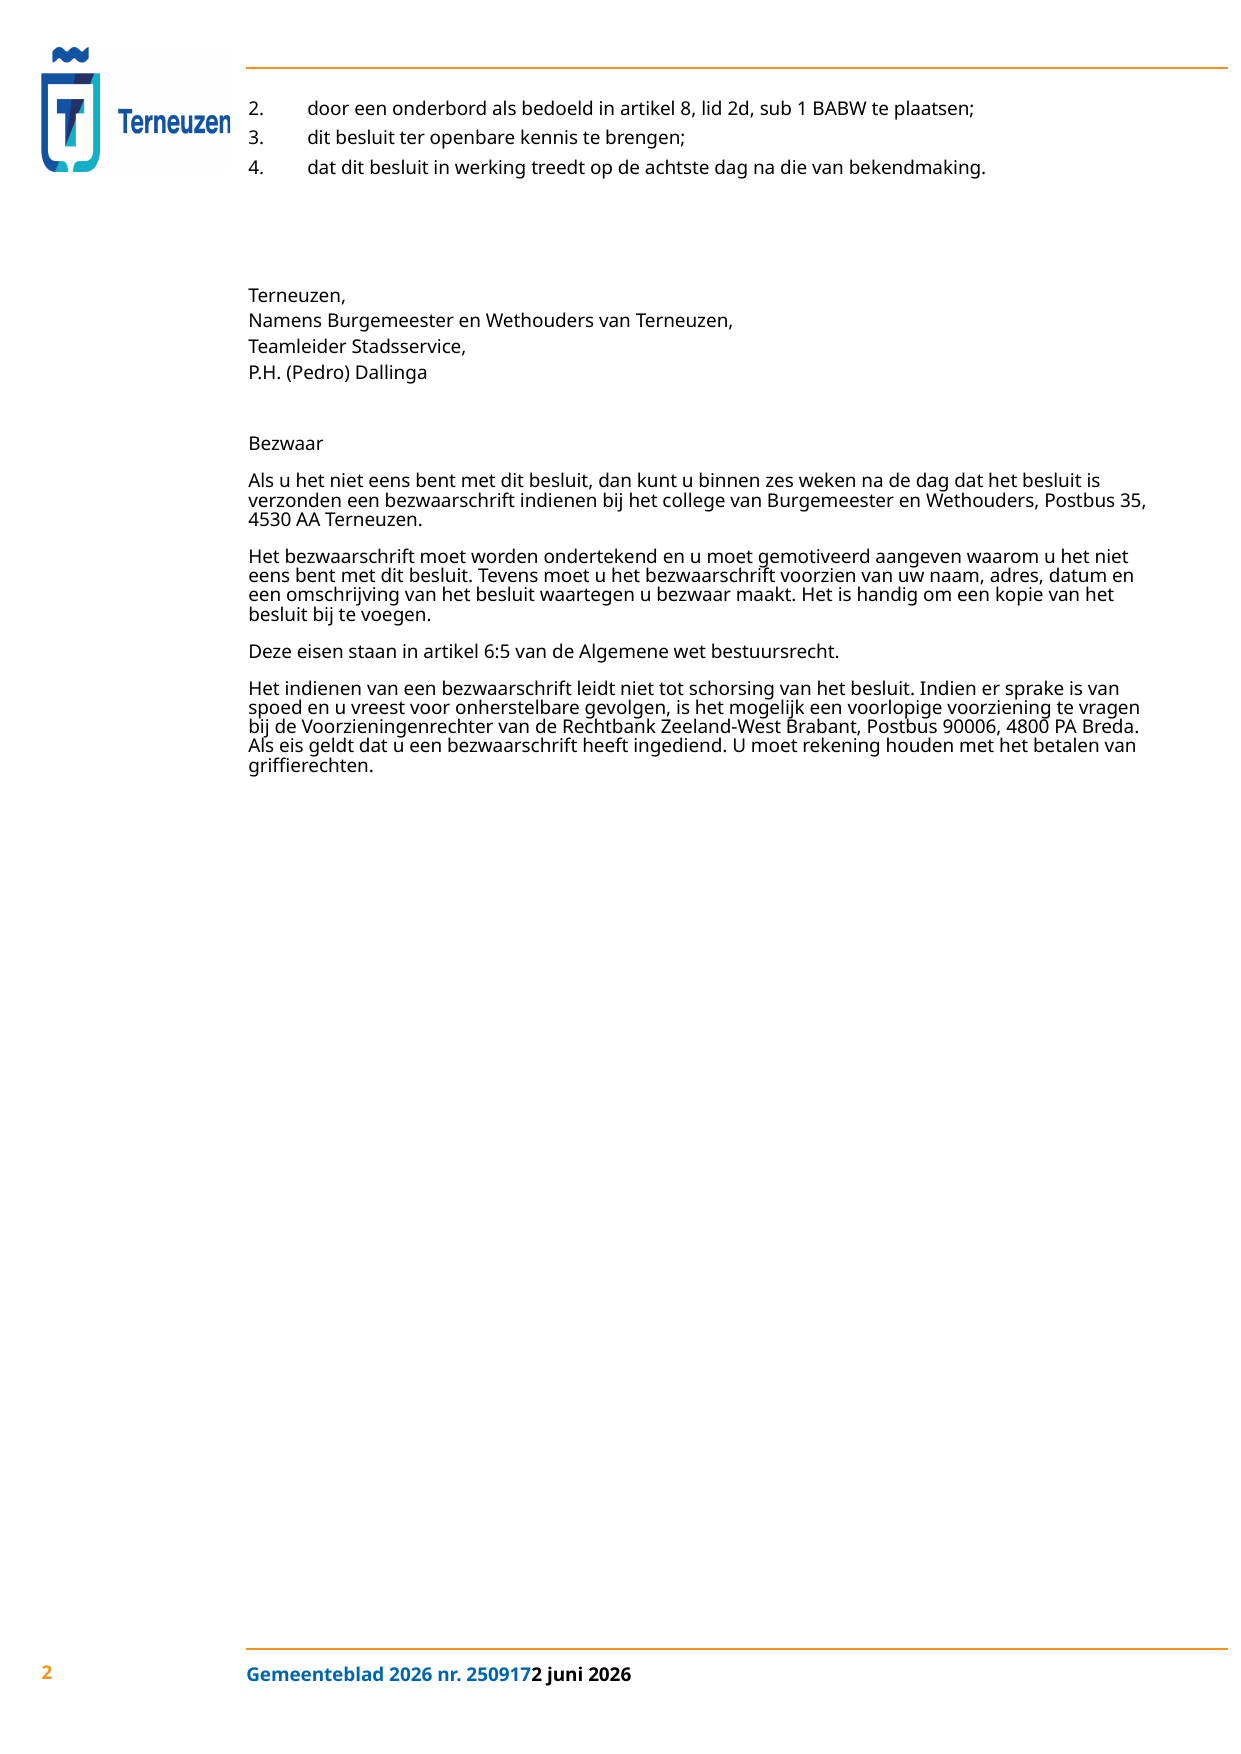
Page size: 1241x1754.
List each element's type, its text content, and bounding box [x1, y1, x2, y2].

text Bezwaar [248, 435, 1152, 454]
list dit besluit ter openbare kennis te brengen; [248, 124, 1152, 150]
text Deze eisen staan in artikel 6:5 van de Algemene wet bestuursrecht. [248, 643, 1152, 662]
list dat dit besluit in werking treedt op de achtste dag na die van bekendmaking. [248, 154, 1152, 180]
text Als u het niet eens bent met dit besluit, dan kunt u binnen zes weken na de dag dat het besluit is verzonden een bezwaarschrift indienen bij het college van Burgemeester en Wethouders, Postbus 35, 4530 AA Terneuzen. [248, 472, 1152, 530]
text Terneuzen, [248, 282, 1152, 307]
text Het bezwaarschrift moet worden ondertekend en u moet gemotiveerd aangeven waarom u het niet eens bent met dit besluit. Tevens moet u het bezwaarschrift voorzien van uw naam, adres, datum en een omschrijving van het besluit waartegen u bezwaar maakt. Het is handig om een kopie van het besluit bij te voegen. [248, 548, 1152, 625]
text Het indienen van een bezwaarschrift leidt niet tot schorsing van het besluit. Indien er sprake is van spoed en u vreest voor onherstelbare gevolgen, is het mogelijk een voorlopige voorziening te vragen bij de Voorzieningenrechter van de Rechtbank Zeeland-West Brabant, Postbus 90006, 4800 PA Breda. Als eis geldt dat u een bezwaarschrift heeft ingediend. U moet rekening houden met het betalen van griffierechten. [248, 679, 1152, 776]
text Namens Burgemeester en Wethouders van Terneuzen, [248, 307, 1152, 333]
list door een onderbord als bedoeld in artikel 8, lid 2d, sub 1 BABW te plaatsen; [248, 95, 1152, 121]
picture [41, 47, 231, 172]
text Teamleider Stadsservice, [248, 333, 1152, 359]
text P.H. (Pedro) Dallinga [248, 359, 1152, 385]
